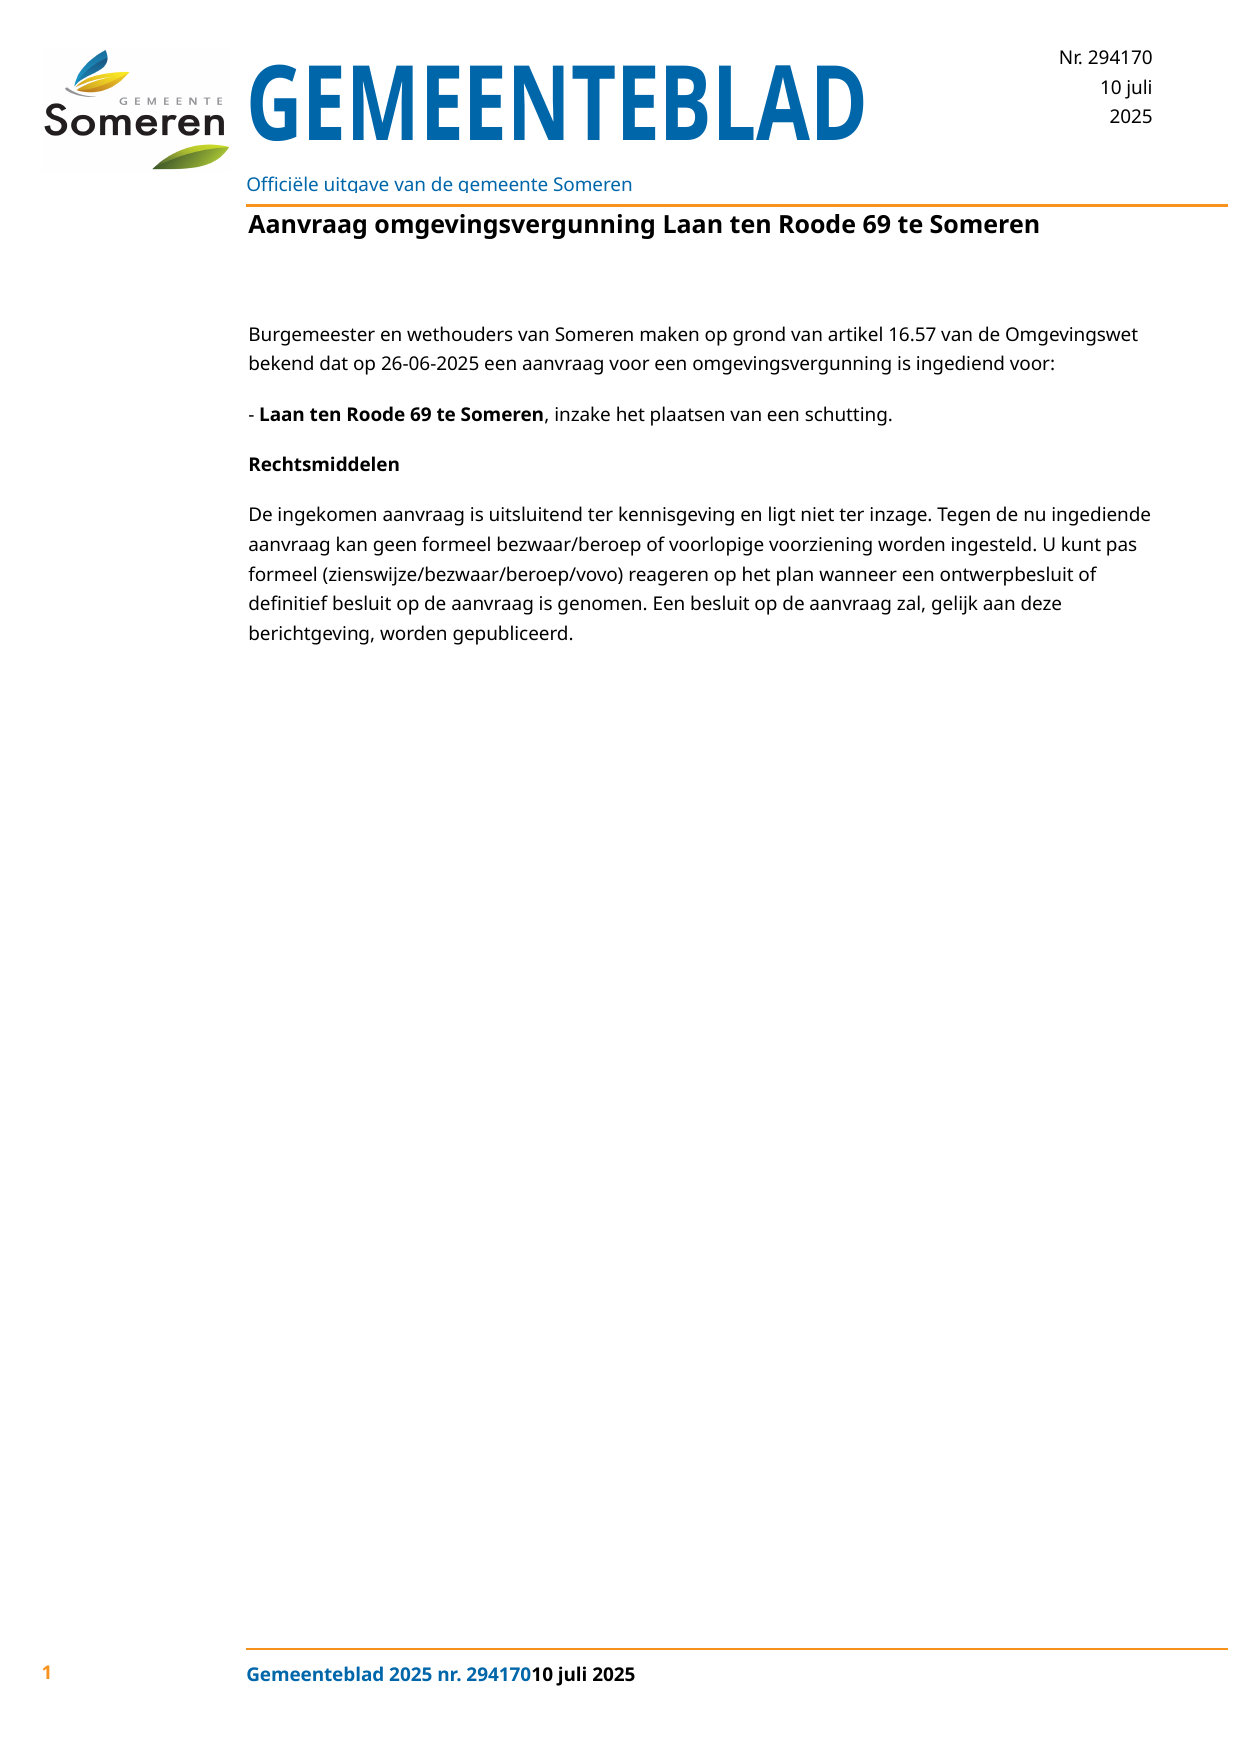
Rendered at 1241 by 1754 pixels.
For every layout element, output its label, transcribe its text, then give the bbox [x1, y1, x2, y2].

text Aanvraag omgevingsvergunning Laan ten Roode 69 te Someren [248, 207, 1152, 241]
text De ingekomen aanvraag is uitsluitend ter kennisgeving en ligt niet ter inzage. Tegen de nu ingediende aanvraag kan geen formeel bezwaar/beroep of voorlopige voorziening worden ingesteld. U kunt pas formeel (zienswijze/bezwaar/beroep/vovo) reageren op het plan wanneer een ontwerpbesluit of definitief besluit op de aanvraag is genomen. Een besluit op de aanvraag zal, gelijk aan deze berichtgeving, worden gepubliceerd. [248, 502, 1152, 646]
text Burgemeester en wethouders van Someren maken op grond van artikel 16.57 van de Omgevingswet bekend dat op 26-06-2025 een aanvraag voor een omgevingsvergunning is ingediend voor: [248, 321, 1152, 376]
text Rechtsmiddelen [248, 451, 1152, 477]
picture [41, 47, 231, 172]
text - Laan ten Roode 69 te Someren, inzake het plaatsen van een schutting. [248, 401, 1152, 426]
